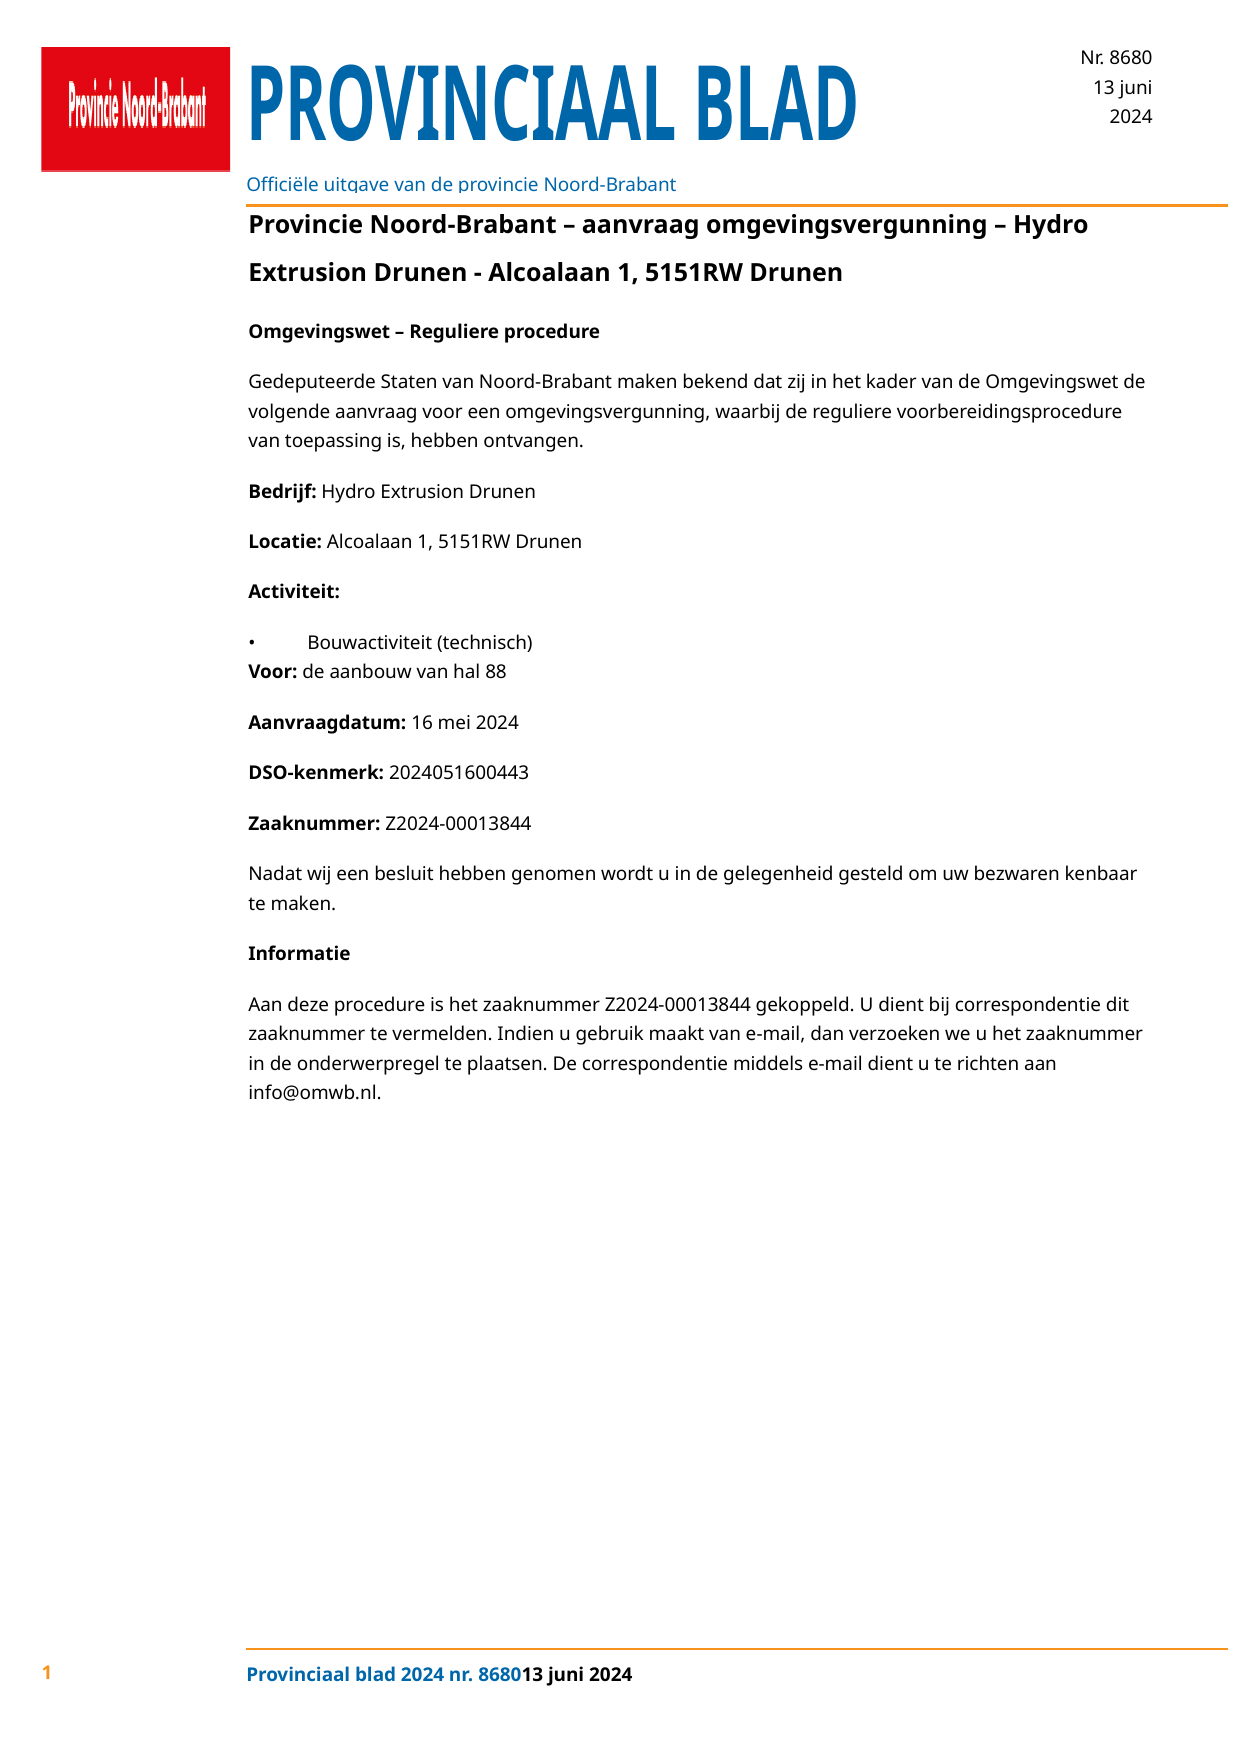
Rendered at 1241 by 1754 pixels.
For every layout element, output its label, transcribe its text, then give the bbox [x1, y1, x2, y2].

picture [41, 47, 231, 172]
text Omgevingswet – Reguliere procedure [248, 318, 1152, 344]
text Aan deze procedure is het zaaknummer Z2024-00013844 gekoppeld. U dient bij correspondentie dit zaaknummer te vermelden. Indien u gebruik maakt van e-mail, dan verzoeken we u het zaaknummer in de onderwerpregel te plaatsen. De correspondentie middels e-mail dient u te richten aan info@omwb.nl. [248, 991, 1152, 1105]
text Nadat wij een besluit hebben genomen wordt u in de gelegenheid gesteld om uw bezwaren kenbaar te maken. [248, 860, 1152, 916]
text Activiteit: [248, 579, 1152, 604]
text Locatie: Alcoalaan 1, 5151RW Drunen [248, 528, 1152, 554]
text Bedrijf: Hydro Extrusion Drunen [248, 478, 1152, 504]
text Informatie [248, 940, 1152, 966]
list Bouwactiviteit (technisch) [248, 629, 1152, 655]
text Aanvraagdatum: 16 mei 2024 [248, 709, 1152, 735]
text Provincie Noord-Brabant – aanvraag omgevingsvergunning – Hydro Extrusion Drunen - Alcoalaan 1, 5151RW Drunen [248, 207, 1152, 288]
text Voor: de aanbouw van hal 88 [248, 659, 1152, 684]
text Zaaknummer: Z2024-00013844 [248, 810, 1152, 836]
text DSO-kenmerk: 2024051600443 [248, 759, 1152, 785]
text Gedeputeerde Staten van Noord-Brabant maken bekend dat zij in het kader van de Omgevingswet de volgende aanvraag voor een omgevingsvergunning, waarbij de reguliere voorbereidingsprocedure van toepassing is, hebben ontvangen. [248, 368, 1152, 453]
